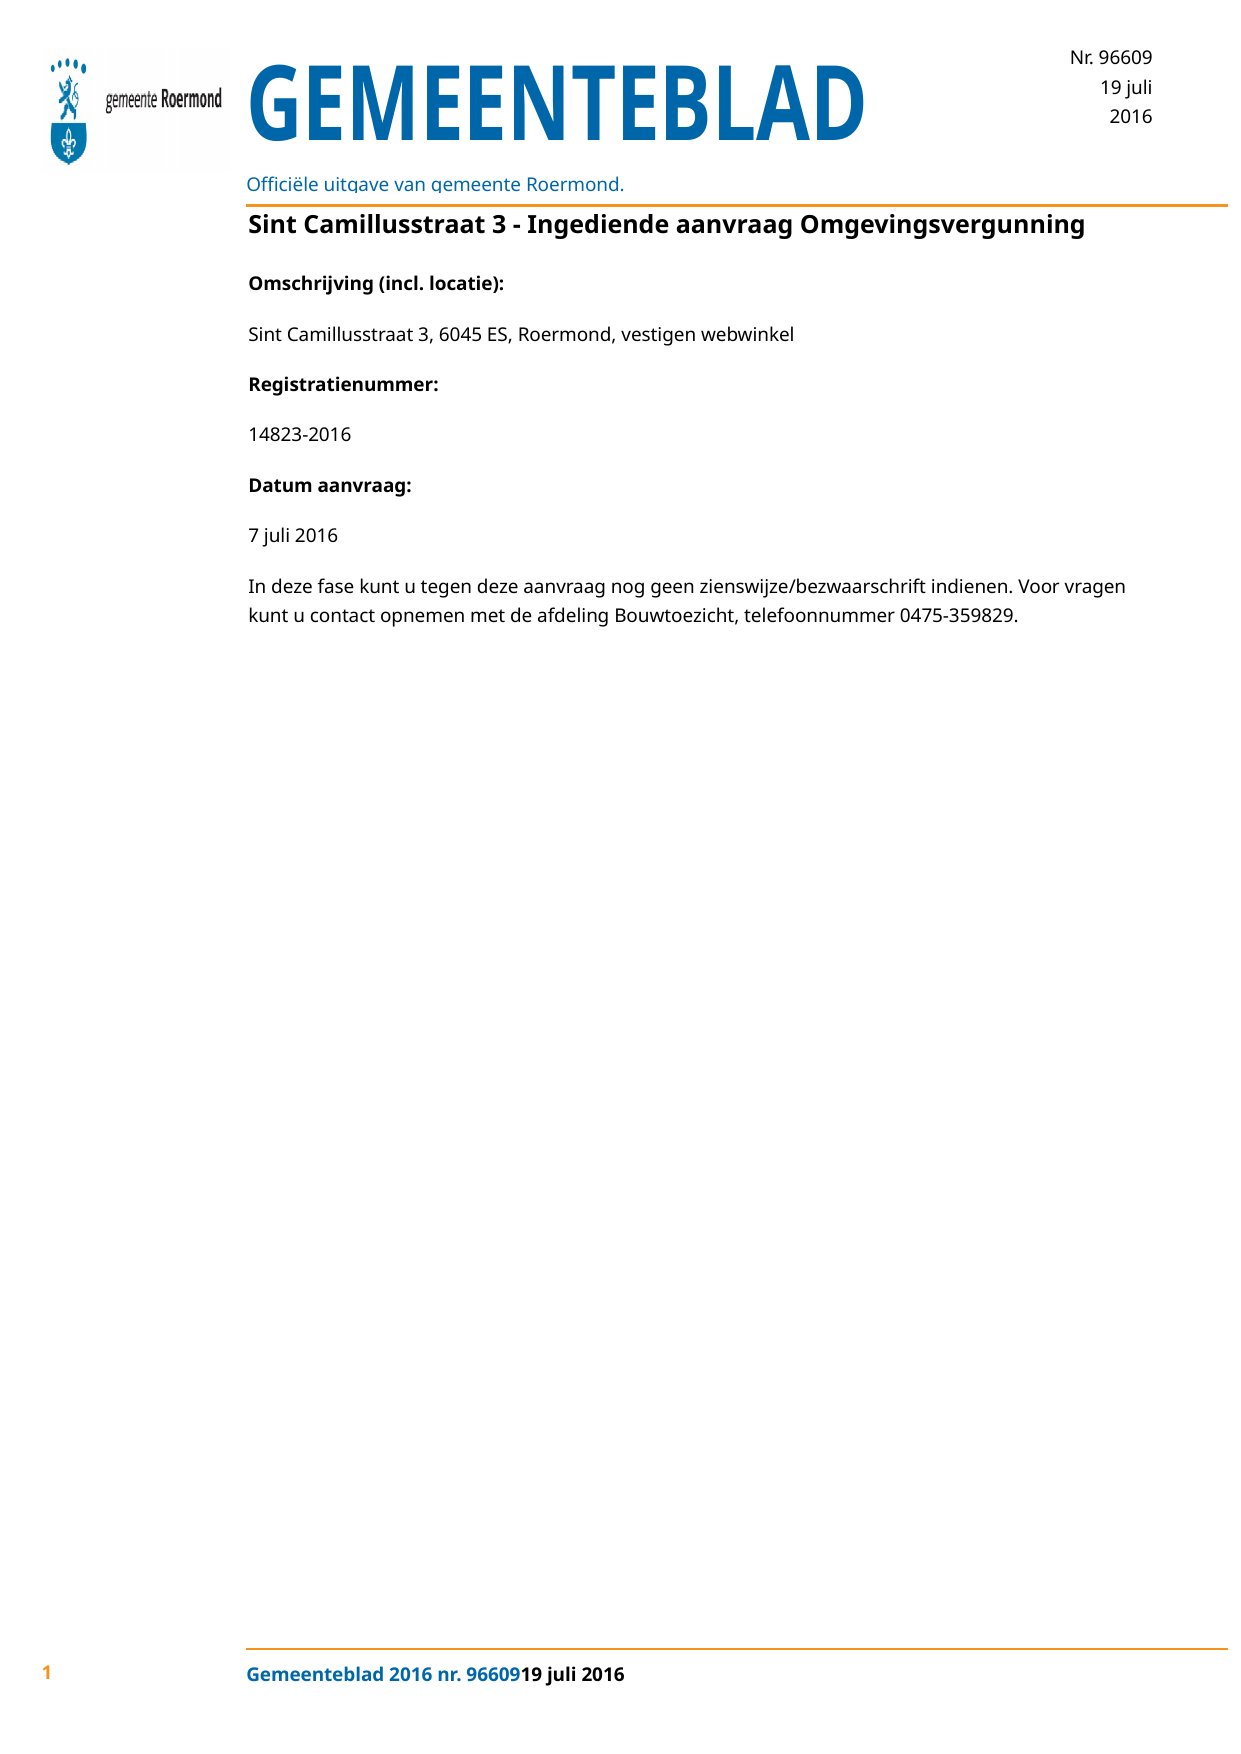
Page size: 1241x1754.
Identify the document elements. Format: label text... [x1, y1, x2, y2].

text Registratienummer: [248, 371, 1152, 397]
text 7 juli 2016 [248, 522, 1152, 548]
text Sint Camillusstraat 3 - Ingediende aanvraag Omgevingsvergunning [248, 207, 1152, 241]
picture [41, 47, 231, 172]
text 14823-2016 [248, 422, 1152, 447]
text Datum aanvraag: [248, 472, 1152, 498]
text Sint Camillusstraat 3, 6045 ES, Roermond, vestigen webwinkel [248, 321, 1152, 346]
text In deze fase kunt u tegen deze aanvraag nog geen zienswijze/bezwaarschrift indienen. Voor vragen kunt u contact opnemen met de afdeling Bouwtoezicht, telefoonnummer 0475-359829. [248, 573, 1152, 628]
text Omschrijving (incl. locatie): [248, 270, 1152, 296]
